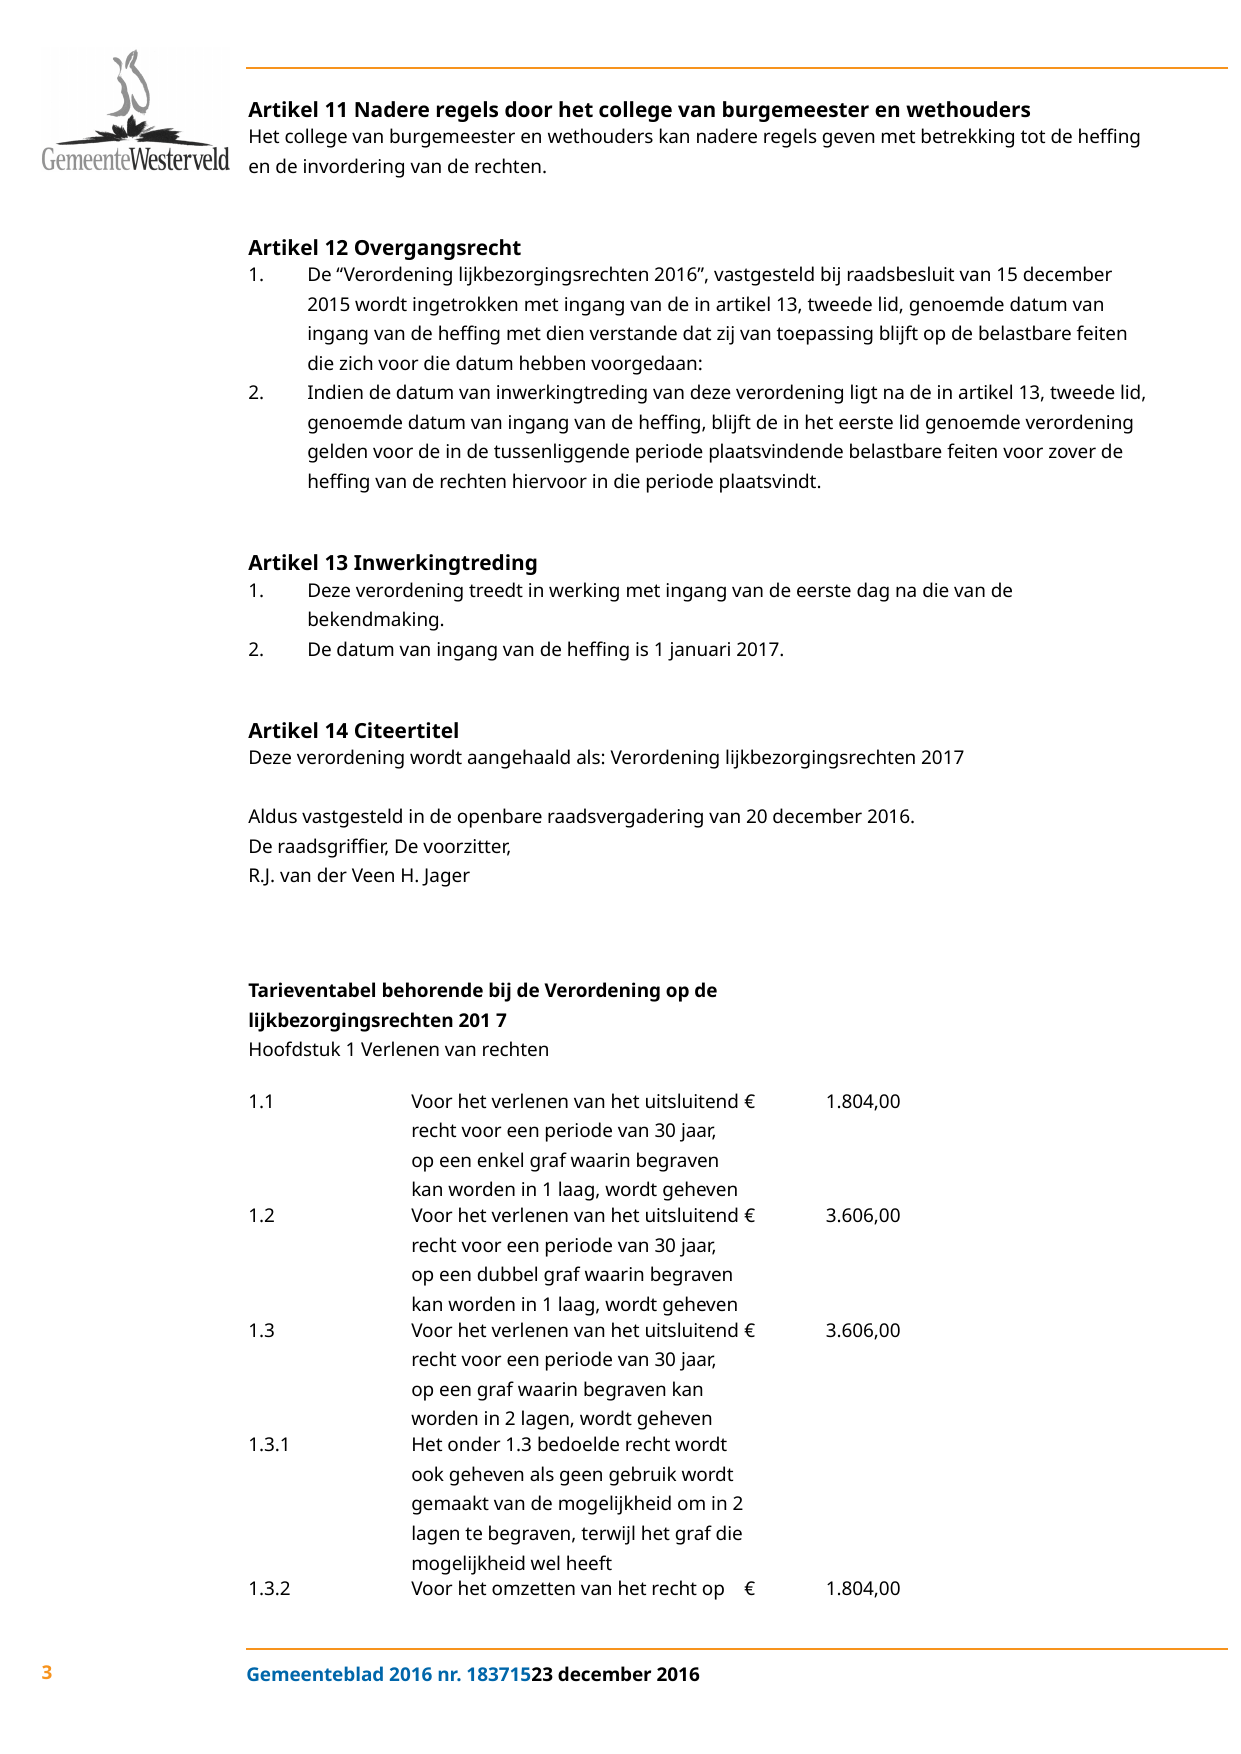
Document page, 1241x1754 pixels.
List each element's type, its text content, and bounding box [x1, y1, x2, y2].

table_cell 1.1 [248, 1088, 411, 1202]
table_cell € [744, 1575, 826, 1601]
table_cell 1.3.2 [248, 1575, 411, 1601]
table_cell [826, 977, 907, 1062]
table_cell € [744, 1317, 826, 1431]
table_header [826, 952, 907, 977]
table_cell 1.804,00 [826, 1575, 1070, 1601]
list De “Verordening lijkbezorgingsrechten 2016”, vastgesteld bij raadsbesluit van 15 december 2015 wordt ingetrokken met ingang van de in artikel 13, tweede lid, genoemde datum van ingang van de heffing met dien verstande dat zij van toepassing blijft op de belastbare feiten die zich voor die datum hebben voorgedaan: [248, 261, 1152, 376]
table_cell [248, 1062, 411, 1088]
table_cell 3.606,00 [826, 1317, 1070, 1431]
text Aldus vastgesteld in de openbare raadsvergadering van 20 december 2016. [248, 803, 1152, 829]
table_cell 1.804,00 [826, 1088, 1070, 1202]
table_cell [744, 1431, 826, 1575]
text Het college van burgemeester en wethouders kan nadere regels geven met betrekking tot de heffing en de invordering van de rechten. [248, 123, 1152, 178]
table_cell Voor het verlenen van het uitsluitend recht voor een periode van 30 jaar, op een enkel graf waarin begraven kan worden in 1 laag, wordt geheven [411, 1088, 744, 1202]
table_cell 1.3 [248, 1317, 411, 1431]
table_header [907, 952, 1070, 977]
table_cell [826, 1431, 1070, 1575]
table_cell Voor het omzetten van het recht op [411, 1575, 744, 1601]
table_cell Het onder 1.3 bedoelde recht wordt ook geheven als geen gebruik wordt gemaakt van de mogelijkheid om in 2 lagen te begraven, terwijl het graf die mogelijkheid wel heeft [411, 1431, 744, 1575]
table_header [248, 952, 826, 977]
picture [41, 47, 231, 172]
text Artikel 12 Overgangsrecht [248, 233, 1152, 261]
list Indien de datum van inwerkingtreding van deze verordening ligt na de in artikel 13, tweede lid, genoemde datum van ingang van de heffing, blijft de in het eerste lid genoemde verordening gelden voor de in de tussenliggende periode plaatsvindende belastbare feiten voor zover de heffing van de rechten hiervoor in die periode plaatsvindt. [248, 379, 1152, 494]
text R.J. van der Veen H. Jager [248, 863, 1152, 888]
table_cell Tarieventabel behorende bij de Verordening op de lijkbezorgingsrechten 201 7 Hoofdstuk 1 Verlenen van rechten [248, 977, 826, 1062]
table_cell € [744, 1203, 826, 1317]
table_cell 3.606,00 [826, 1203, 1070, 1317]
table_cell [826, 1062, 907, 1088]
table_cell Voor het verlenen van het uitsluitend recht voor een periode van 30 jaar, op een graf waarin begraven kan worden in 2 lagen, wordt geheven [411, 1317, 744, 1431]
list Deze verordening treedt in werking met ingang van de eerste dag na die van de bekendmaking. [248, 577, 1152, 632]
text De raadsgriffier, De voorzitter, [248, 833, 1152, 859]
table_cell [411, 1062, 826, 1088]
table_cell Voor het verlenen van het uitsluitend recht voor een periode van 30 jaar, op een dubbel graf waarin begraven kan worden in 1 laag, wordt geheven [411, 1203, 744, 1317]
table_cell 1.2 [248, 1203, 411, 1317]
text Deze verordening wordt aangehaald als: Verordening lijkbezorgingsrechten 2017 [248, 744, 1152, 770]
table_cell 1.3.1 [248, 1431, 411, 1575]
text Artikel 13 Inwerkingtreding [248, 548, 1152, 577]
text Artikel 14 Citeertitel [248, 716, 1152, 744]
text Artikel 11 Nadere regels door het college van burgemeester en wethouders [248, 95, 1152, 123]
table_cell € [744, 1088, 826, 1202]
table_cell [907, 1062, 1070, 1088]
list De datum van ingang van de heffing is 1 januari 2017. [248, 636, 1152, 662]
table_cell [907, 977, 1070, 1062]
